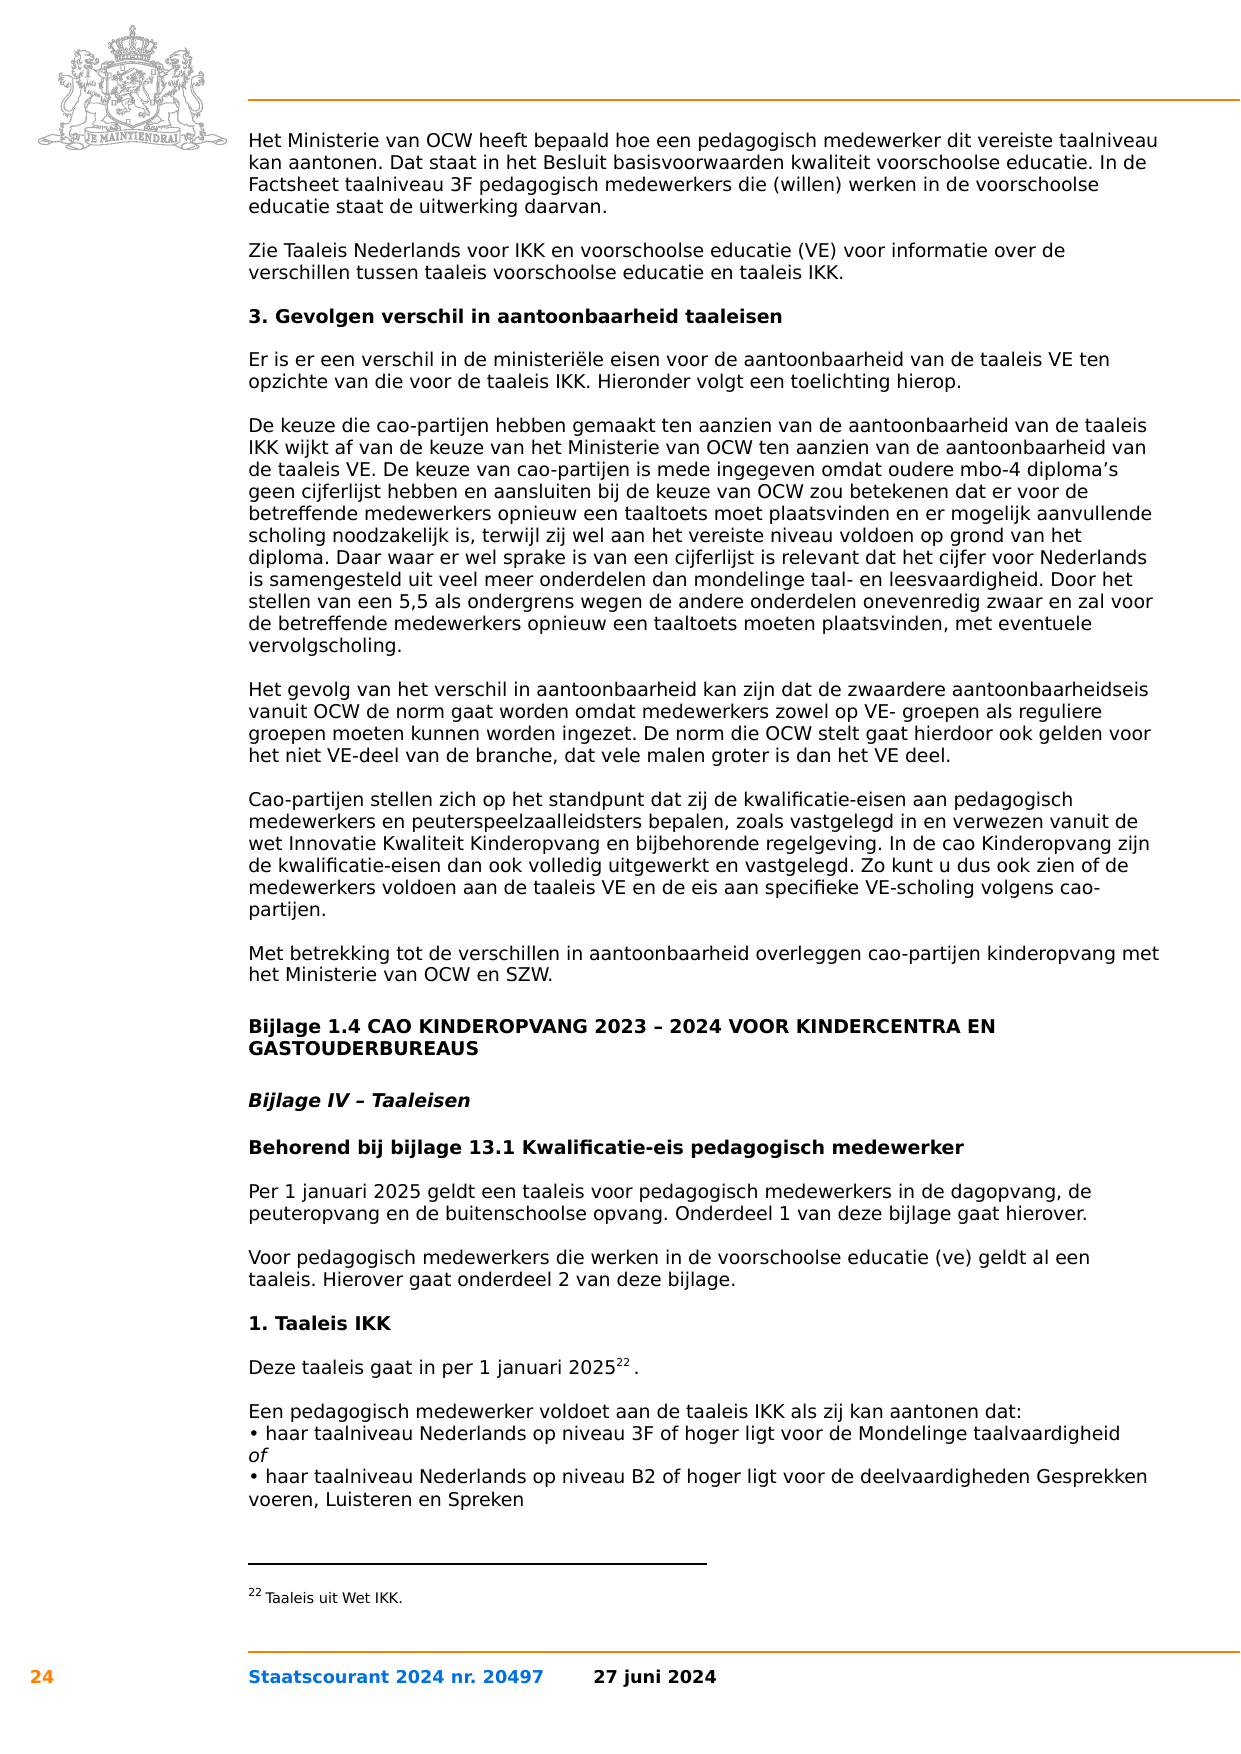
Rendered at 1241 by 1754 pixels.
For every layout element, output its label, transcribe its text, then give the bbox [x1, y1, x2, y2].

text Taaleis uit Wet IKK. [248, 1586, 1163, 1608]
subtitle 1. Taaleis IKK [248, 1313, 1163, 1335]
subtitle 3. Gevolgen verschil in aantoonbaarheid taaleisen [248, 306, 1163, 327]
text De keuze die cao-partijen hebben gemaakt ten aanzien van de aantoonbaarheid van de taaleis IKK wijkt af van de keuze van het Ministerie van OCW ten aanzien van de aantoonbaarheid van de taaleis VE. De keuze van cao-partijen is mede ingegeven omdat oudere mbo-4 diploma’s geen cijferlijst hebben en aansluiten bij de keuze van OCW zou betekenen dat er voor de betreffende medewerkers opnieuw een taaltoets moet plaatsvinden en er mogelijk aanvullende scholing noodzakelijk is, terwijl zij wel aan het vereiste niveau voldoen op grond van het diploma. Daar waar er wel sprake is van een cijferlijst is relevant dat het cijfer voor Nederlands is samengesteld uit veel meer onderdelen dan mondelinge taal- en leesvaardigheid. Door het stellen van een 5,5 als ondergrens wegen de andere onderdelen onevenredig zwaar en zal voor de betreffende medewerkers opnieuw een taaltoets moeten plaatsvinden, met eventuele vervolgscholing. [248, 415, 1163, 657]
text Er is er een verschil in de ministeriële eisen voor de aantoonbaarheid van de taaleis VE ten opzichte van die voor de taaleis IKK. Hieronder volgt een toelichting hierop. [248, 349, 1163, 393]
text of [248, 1444, 1163, 1466]
subtitle Bijlage 1.4 CAO KINDEROPVANG 2023 – 2024 VOOR KINDERCENTRA EN GASTOUDERBUREAUS [248, 1016, 1163, 1060]
picture [38, 25, 227, 150]
text Cao-partijen stellen zich op het standpunt dat zij de kwalificatie-eisen aan pedagogisch medewerkers en peuterspeelzaalleidsters bepalen, zoals vastgelegd in en verwezen vanuit de wet Innovatie Kwaliteit Kinderopvang en bijbehorende regelgeving. In de cao Kinderopvang zijn de kwalificatie-eisen dan ook volledig uitgewerkt en vastgelegd. Zo kunt u dus ook zien of de medewerkers voldoen aan de taaleis VE en de eis aan specifieke VE-scholing volgens cao- partijen. [248, 789, 1163, 921]
text Behorend bij bijlage 13.1 Kwalificatie-eis pedagogisch medewerker [248, 1137, 1163, 1159]
text Het gevolg van het verschil in aantoonbaarheid kan zijn dat de zwaardere aantoonbaarheidseis vanuit OCW de norm gaat worden omdat medewerkers zowel op VE- groepen als reguliere groepen moeten kunnen worden ingezet. De norm die OCW stelt gaat hierdoor ook gelden voor het niet VE-deel van de branche, dat vele malen groter is dan het VE deel. [248, 679, 1163, 767]
subtitle Bijlage IV – Taaleisen [248, 1090, 1163, 1112]
text Het Ministerie van OCW heeft bepaald hoe een pedagogisch medewerker dit vereiste taalniveau kan aantonen. Dat staat in het Besluit basisvoorwaarden kwaliteit voorschoolse educatie. In de Factsheet taalniveau 3F pedagogisch medewerkers die (willen) werken in de voorschoolse educatie staat de uitwerking daarvan. [248, 130, 1163, 218]
text • haar taalniveau Nederlands op niveau 3F of hoger ligt voor de Mondelinge taalvaardigheid [248, 1422, 1163, 1444]
text Per 1 januari 2025 geldt een taaleis voor pedagogisch medewerkers in de dagopvang, de peuteropvang en de buitenschoolse opvang. Onderdeel 1 van deze bijlage gaat hierover. [248, 1181, 1163, 1225]
text • haar taalniveau Nederlands op niveau B2 of hoger ligt voor de deelvaardigheden Gesprekken voeren, Luisteren en Spreken [248, 1466, 1163, 1510]
text Zie Taaleis Nederlands voor IKK en voorschoolse educatie (VE) voor informatie over de verschillen tussen taaleis voorschoolse educatie en taaleis IKK. [248, 240, 1163, 284]
text Een pedagogisch medewerker voldoet aan de taaleis IKK als zij kan aantonen dat: [248, 1401, 1163, 1422]
text Met betrekking tot de verschillen in aantoonbaarheid overleggen cao-partijen kinderopvang met het Ministerie van OCW en SZW. [248, 942, 1163, 986]
text Voor pedagogisch medewerkers die werken in de voorschoolse educatie (ve) geldt al een taaleis. Hierover gaat onderdeel 2 van deze bijlage. [248, 1247, 1163, 1291]
text Deze taaleis gaat in per 1 januari 2025. [248, 1357, 1163, 1379]
